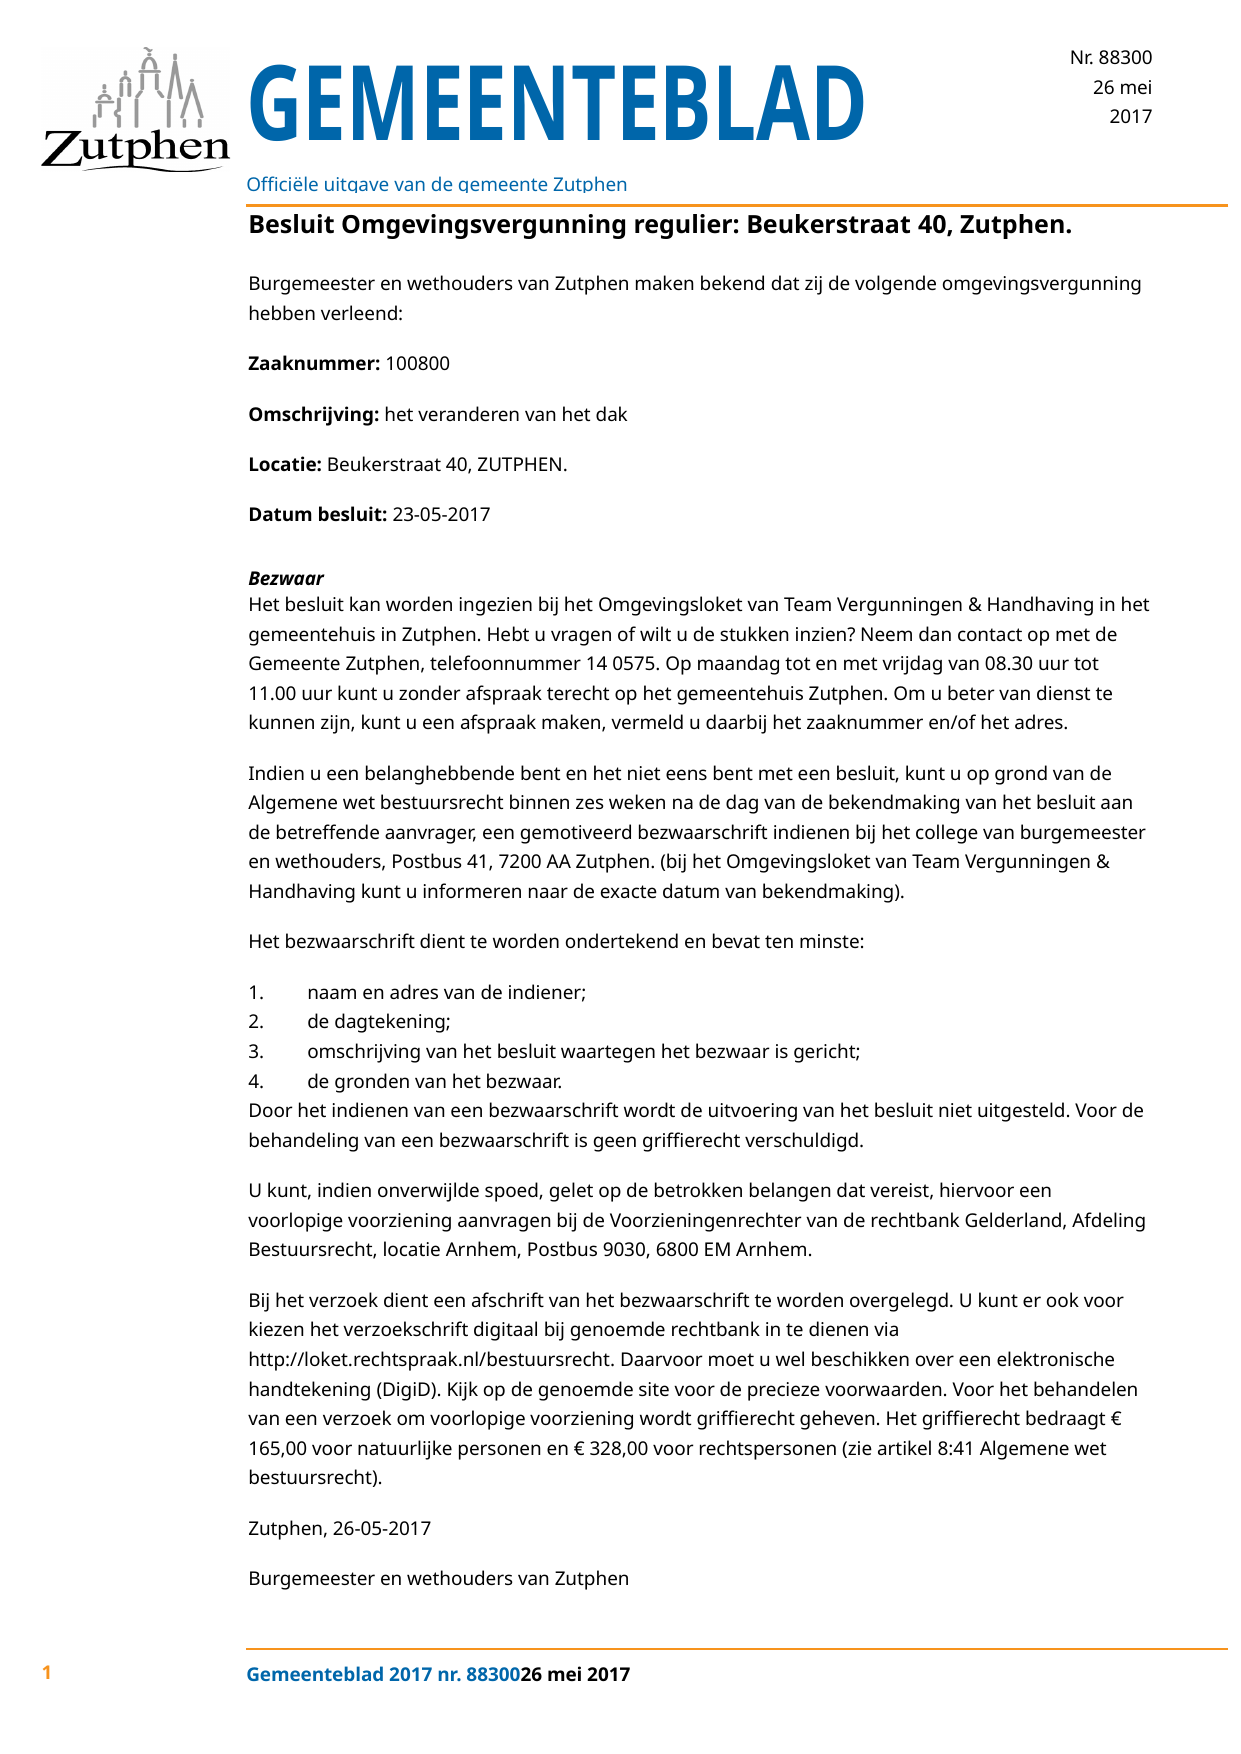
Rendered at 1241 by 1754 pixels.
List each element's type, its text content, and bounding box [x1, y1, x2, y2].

text Besluit Omgevingsvergunning regulier: Beukerstraat 40, Zutphen. [248, 207, 1152, 241]
text Bij het verzoek dient een afschrift van het bezwaarschrift te worden overgelegd. U kunt er ook voor kiezen het verzoekschrift digitaal bij genoemde rechtbank in te dienen via http://loket.rechtspraak.nl/bestuursrecht. Daarvoor moet u wel beschikken over een elektronische handtekening (DigiD). Kijk op de genoemde site voor de precieze voorwaarden. Voor het behandelen van een verzoek om voorlopige voorziening wordt griffierecht geheven. Het griffierecht bedraagt € 165,00 voor natuurlijke personen en € 328,00 voor rechtspersonen (zie artikel 8:41 Algemene wet bestuursrecht). [248, 1287, 1152, 1490]
text Zutphen, 26-05-2017 [248, 1515, 1152, 1541]
list de dagtekening; [248, 1009, 1152, 1034]
text Indien u een belanghebbende bent en het niet eens bent met een besluit, kunt u op grond van de Algemene wet bestuursrecht binnen zes weken na de dag van de bekendmaking van het besluit aan de betreffende aanvrager, een gemotiveerd bezwaarschrift indienen bij het college van burgemeester en wethouders, Postbus 41, 7200 AA Zutphen. (bij het Omgevingsloket van Team Vergunningen & Handhaving kunt u informeren naar de exacte datum van bekendmaking). [248, 760, 1152, 904]
text Datum besluit: 23-05-2017 [248, 502, 1152, 527]
text Burgemeester en wethouders van Zutphen maken bekend dat zij de volgende omgevingsvergunning hebben verleend: [248, 270, 1152, 326]
list de gronden van het bezwaar. [248, 1068, 1152, 1094]
text Locatie: Beukerstraat 40, ZUTPHEN. [248, 451, 1152, 477]
text Burgemeester en wethouders van Zutphen [248, 1565, 1152, 1591]
text Het besluit kan worden ingezien bij het Omgevingsloket van Team Vergunningen & Handhaving in het gemeentehuis in Zutphen. Hebt u vragen of wilt u de stukken inzien? Neem dan contact op met de Gemeente Zutphen, telefoonnummer 14 0575. Op maandag tot en met vrijdag van 08.30 uur tot 11.00 uur kunt u zonder afspraak terecht op het gemeentehuis Zutphen. Om u beter van dienst te kunnen zijn, kunt u een afspraak maken, vermeld u daarbij het zaaknummer en/of het adres. [248, 591, 1152, 735]
text Zaaknummer: 100800 [248, 350, 1152, 376]
text Het bezwaarschrift dient te worden ondertekend en bevat ten minste: [248, 929, 1152, 954]
list omschrijving van het besluit waartegen het bezwaar is gericht; [248, 1038, 1152, 1064]
list naam en adres van de indiener; [248, 979, 1152, 1005]
text Bezwaar [248, 566, 1152, 591]
picture [41, 47, 231, 172]
text Omschrijving: het veranderen van het dak [248, 401, 1152, 426]
text Door het indienen van een bezwaarschrift wordt de uitvoering van het besluit niet uitgesteld. Voor de behandeling van een bezwaarschrift is geen griffierecht verschuldigd. [248, 1097, 1152, 1153]
text U kunt, indien onverwijlde spoed, gelet op de betrokken belangen dat vereist, hiervoor een voorlopige voorziening aanvragen bij de Voorzieningenrechter van de rechtbank Gelderland, Afdeling Bestuursrecht, locatie Arnhem, Postbus 9030, 6800 EM Arnhem. [248, 1177, 1152, 1262]
